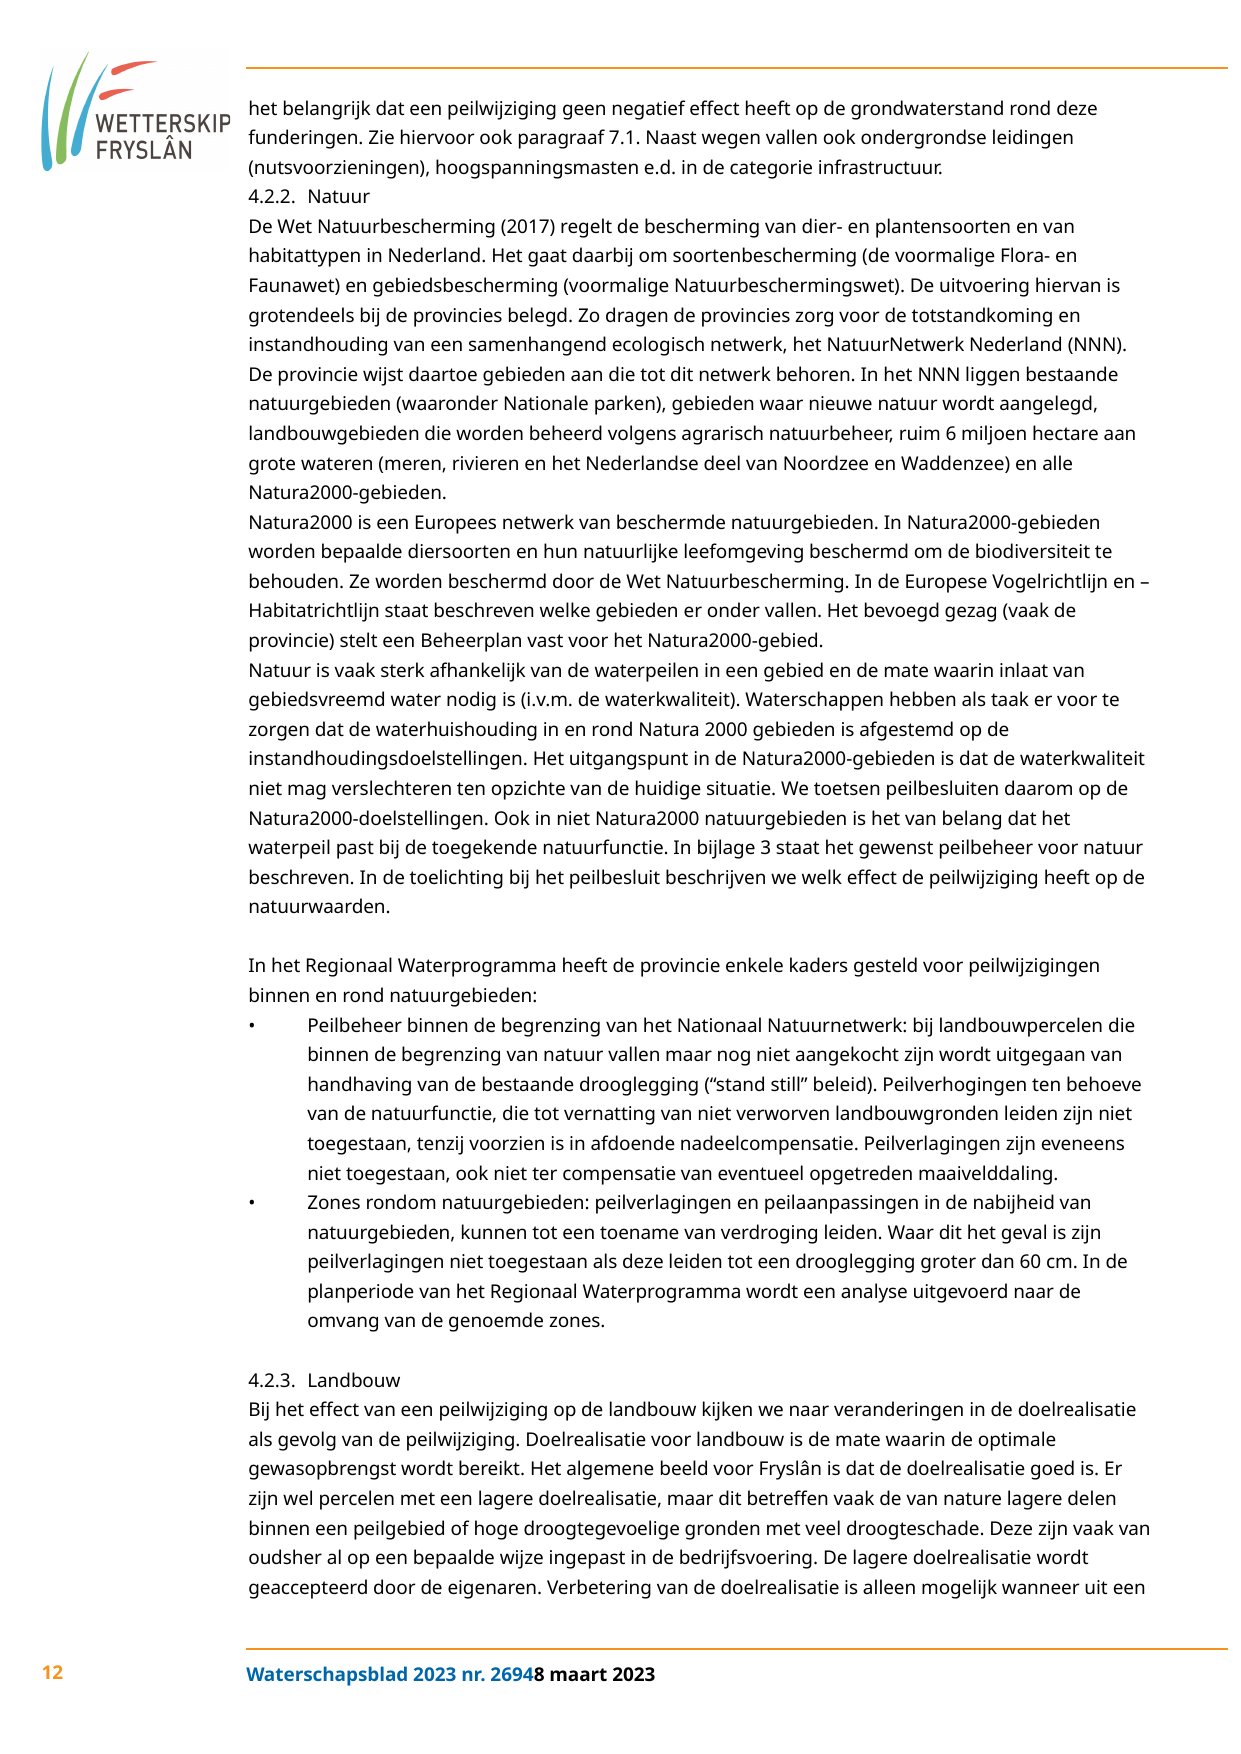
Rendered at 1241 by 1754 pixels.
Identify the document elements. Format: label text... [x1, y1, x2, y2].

list Peilbeheer binnen de begrenzing van het Nationaal Natuurnetwerk: bij landbouwpercelen die binnen de begrenzing van natuur vallen maar nog niet aangekocht zijn wordt uitgegaan van handhaving van de bestaande drooglegging (“stand still” beleid). Peilverhogingen ten behoeve van de natuurfunctie, die tot vernatting van niet verworven landbouwgronden leiden zijn niet toegestaan, tenzij voorzien is in afdoende nadeelcompensatie. Peilverlagingen zijn eveneens niet toegestaan, ook niet ter compensatie van eventueel opgetreden maaivelddaling. [248, 1012, 1152, 1186]
text Natura2000 is een Europees netwerk van beschermde natuurgebieden. In Natura2000-gebieden worden bepaalde diersoorten en hun natuurlijke leefomgeving beschermd om de biodiversiteit te behouden. Ze worden beschermd door de Wet Natuurbescherming. In de Europese Vogelrichtlijn en – Habitatrichtlijn staat beschreven welke gebieden er onder vallen. Het bevoegd gezag (vaak de provincie) stelt een Beheerplan vast voor het Natura2000-gebied. [248, 509, 1152, 653]
text In het Regionaal Waterprogramma heeft de provincie enkele kaders gesteld voor peilwijzigingen binnen en rond natuurgebieden: [248, 953, 1152, 1008]
picture [41, 47, 231, 172]
text Bij het effect van een peilwijziging op de landbouw kijken we naar veranderingen in de doelrealisatie als gevolg van de peilwijziging. Doelrealisatie voor landbouw is de mate waarin de optimale gewasopbrengst wordt bereikt. Het algemene beeld voor Fryslân is dat de doelrealisatie goed is. Er zijn wel percelen met een lagere doelrealisatie, maar dit betreffen vaak de van nature lagere delen binnen een peilgebied of hoge droogtegevoelige gronden met veel droogteschade. Deze zijn vaak van oudsher al op een bepaalde wijze ingepast in de bedrijfsvoering. De lagere doelrealisatie wordt geaccepteerd door de eigenaren. Verbetering van de doelrealisatie is alleen mogelijk wanneer uit een [248, 1396, 1152, 1600]
text Natuur is vaak sterk afhankelijk van de waterpeilen in een gebied en de mate waarin inlaat van gebiedsvreemd water nodig is (i.v.m. de waterkwaliteit). Waterschappen hebben als taak er voor te zorgen dat de waterhuishouding in en rond Natura 2000 gebieden is afgestemd op de instandhoudingsdoelstellingen. Het uitgangspunt in de Natura2000-gebieden is dat de waterkwaliteit niet mag verslechteren ten opzichte van de huidige situatie. We toetsen peilbesluiten daarom op de Natura2000-doelstellingen. Ook in niet Natura2000 natuurgebieden is het van belang dat het waterpeil past bij de toegekende natuurfunctie. In bijlage 3 staat het gewenst peilbeheer voor natuur beschreven. In de toelichting bij het peilbesluit beschrijven we welk effect de peilwijziging heeft op de natuurwaarden. [248, 657, 1152, 919]
list Zones rondom natuurgebieden: peilverlagingen en peilaanpassingen in de nabijheid van natuurgebieden, kunnen tot een toename van verdroging leiden. Waar dit het geval is zijn peilverlagingen niet toegestaan als deze leiden tot een drooglegging groter dan 60 cm. In de planperiode van het Regionaal Waterprogramma wordt een analyse uitgevoerd naar de omvang van de genoemde zones. [248, 1189, 1152, 1333]
list Natuur [248, 183, 1152, 209]
text De Wet Natuurbescherming (2017) regelt de bescherming van dier- en plantensoorten en van habitattypen in Nederland. Het gaat daarbij om soortenbescherming (de voormalige Flora- en Faunawet) en gebiedsbescherming (voormalige Natuurbeschermingswet). De uitvoering hiervan is grotendeels bij de provincies belegd. Zo dragen de provincies zorg voor de totstandkoming en instandhouding van een samenhangend ecologisch netwerk, het NatuurNetwerk Nederland (NNN). De provincie wijst daartoe gebieden aan die tot dit netwerk behoren. In het NNN liggen bestaande natuurgebieden (waaronder Nationale parken), gebieden waar nieuwe natuur wordt aangelegd, landbouwgebieden die worden beheerd volgens agrarisch natuurbeheer, ruim 6 miljoen hectare aan grote wateren (meren, rivieren en het Nederlandse deel van Noordzee en Waddenzee) en alle Natura2000-gebieden. [248, 213, 1152, 505]
list Landbouw [248, 1367, 1152, 1393]
text het belangrijk dat een peilwijziging geen negatief effect heeft op de grondwaterstand rond deze funderingen. Zie hiervoor ook paragraaf 7.1. Naast wegen vallen ook ondergrondse leidingen (nutsvoorzieningen), hoogspanningsmasten e.d. in de categorie infrastructuur. [248, 95, 1152, 180]
